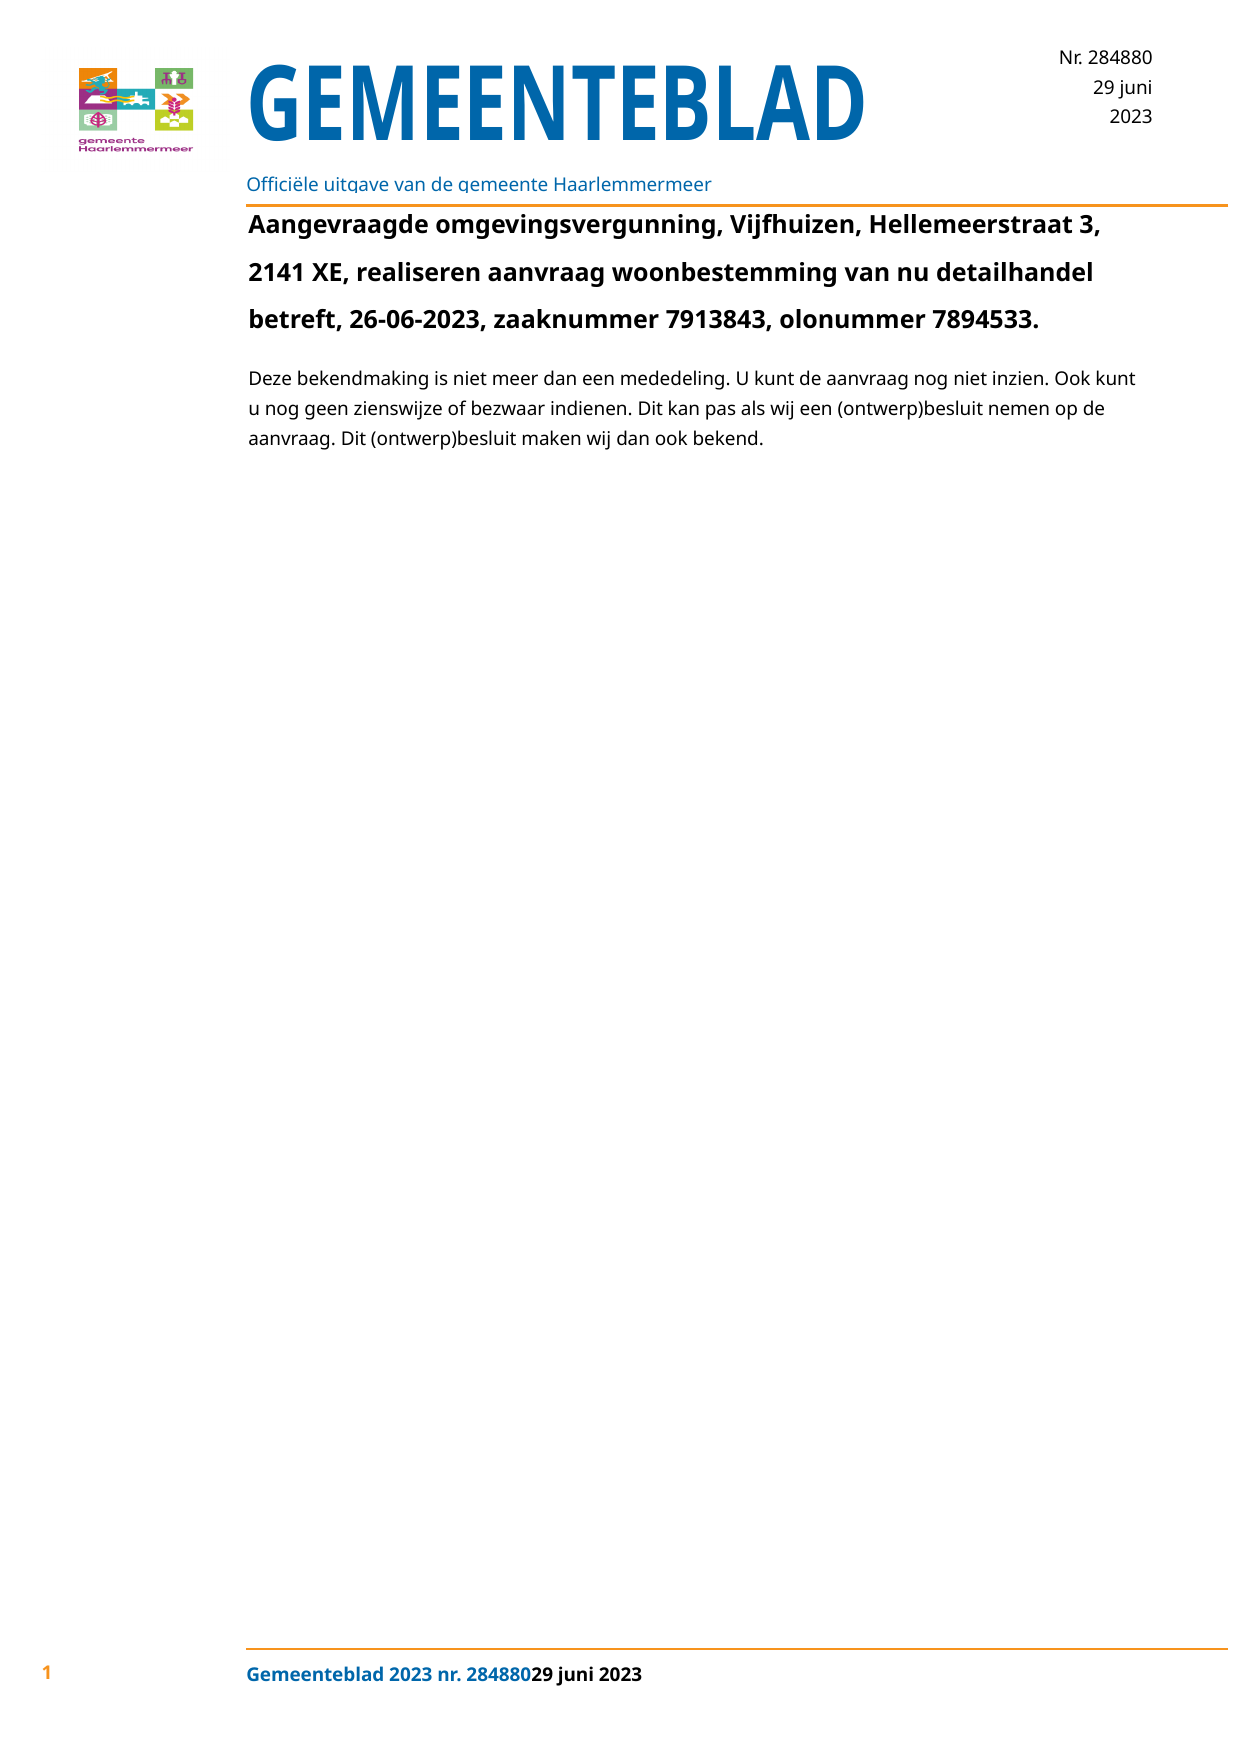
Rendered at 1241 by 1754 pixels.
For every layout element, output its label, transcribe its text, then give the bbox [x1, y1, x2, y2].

text Aangevraagde omgevingsvergunning, Vijfhuizen, Hellemeerstraat 3, 2141 XE, realiseren aanvraag woonbestemming van nu detailhandel betreft, 26-06-2023, zaaknummer 7913843, olonummer 7894533. [248, 207, 1152, 336]
picture [41, 47, 231, 172]
text Deze bekendmaking is niet meer dan een mededeling. U kunt de aanvraag nog niet inzien. Ook kunt u nog geen zienswijze of bezwaar indienen. Dit kan pas als wij een (ontwerp)besluit nemen op de aanvraag. Dit (ontwerp)besluit maken wij dan ook bekend. [248, 366, 1152, 450]
